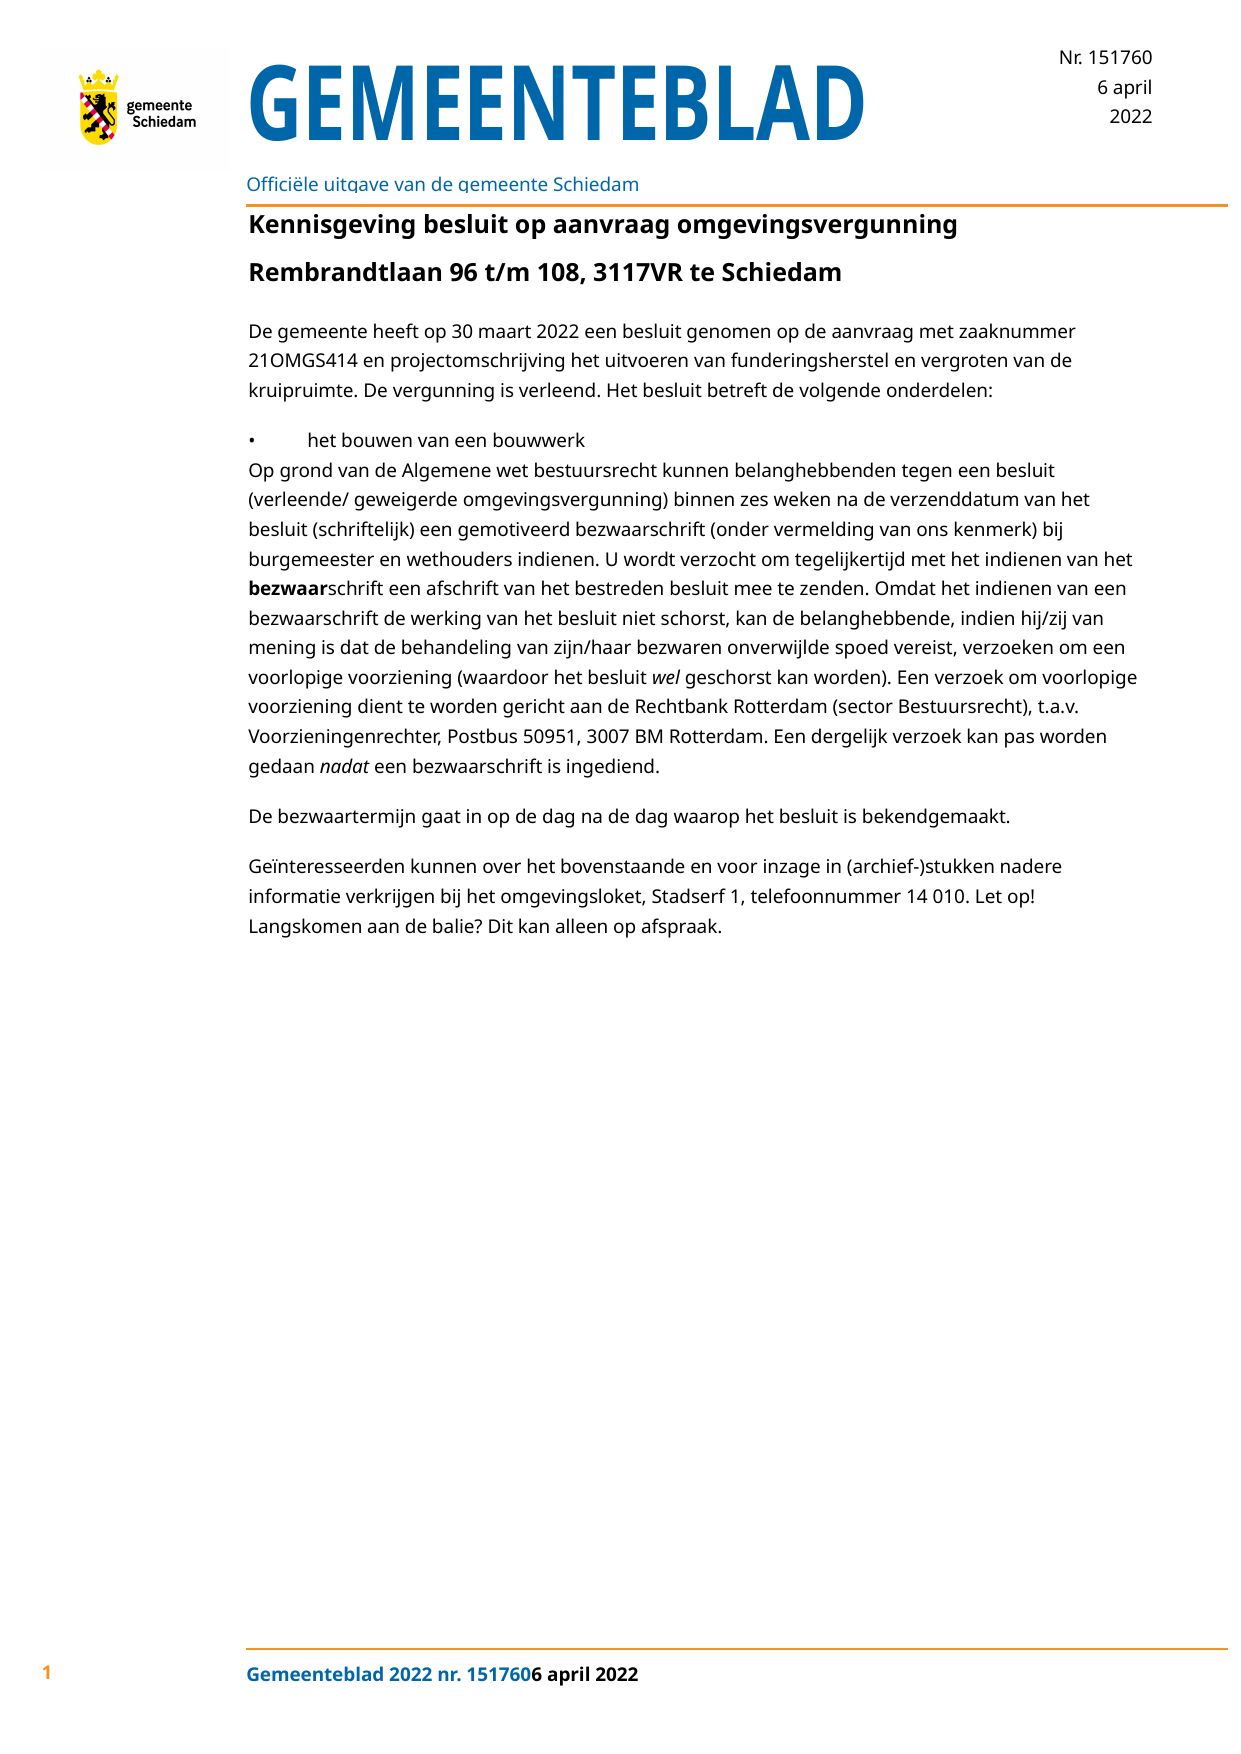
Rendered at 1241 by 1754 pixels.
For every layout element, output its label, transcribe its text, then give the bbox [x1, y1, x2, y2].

list het bouwen van een bouwwerk [248, 427, 1152, 453]
text Geïnteresseerden kunnen over het bovenstaande en voor inzage in (archief-)stukken nadere informatie verkrijgen bij het omgevingsloket, Stadserf 1, telefoonnummer 14 010. Let op! Langskomen aan de balie? Dit kan alleen op afspraak. [248, 854, 1152, 939]
picture [41, 47, 231, 172]
text De gemeente heeft op 30 maart 2022 een besluit genomen op de aanvraag met zaaknummer 21OMGS414 en projectomschrijving het uitvoeren van funderingsherstel en vergroten van de kruipruimte. De vergunning is verleend. Het besluit betreft de volgende onderdelen: [248, 318, 1152, 403]
text Kennisgeving besluit op aanvraag omgevingsvergunning Rembrandtlaan 96 t/m 108, 3117VR te Schiedam [248, 207, 1152, 288]
text De bezwaartermijn gaat in op de dag na de dag waarop het besluit is bekendgemaakt. [248, 803, 1152, 829]
text Op grond van de Algemene wet bestuursrecht kunnen belanghebbenden tegen een besluit (verleende/ geweigerde omgevingsvergunning) binnen zes weken na de verzenddatum van het besluit (schriftelijk) een gemotiveerd bezwaarschrift (onder vermelding van ons kenmerk) bij burgemeester en wethouders indienen. U wordt verzocht om tegelijkertijd met het indienen van het bezwaarschrift een afschrift van het bestreden besluit mee te zenden. Omdat het indienen van een bezwaarschrift de werking van het besluit niet schorst, kan de belanghebbende, indien hij/zij van mening is dat de behandeling van zijn/haar bezwaren onverwijlde spoed vereist, verzoeken om een voorlopige voorziening (waardoor het besluit wel geschorst kan worden). Een verzoek om voorlopige voorziening dient te worden gericht aan de Rechtbank Rotterdam (sector Bestuursrecht), t.a.v. Voorzieningenrechter, Postbus 50951, 3007 BM Rotterdam. Een dergelijk verzoek kan pas worden gedaan nadat een bezwaarschrift is ingediend. [248, 457, 1152, 779]
